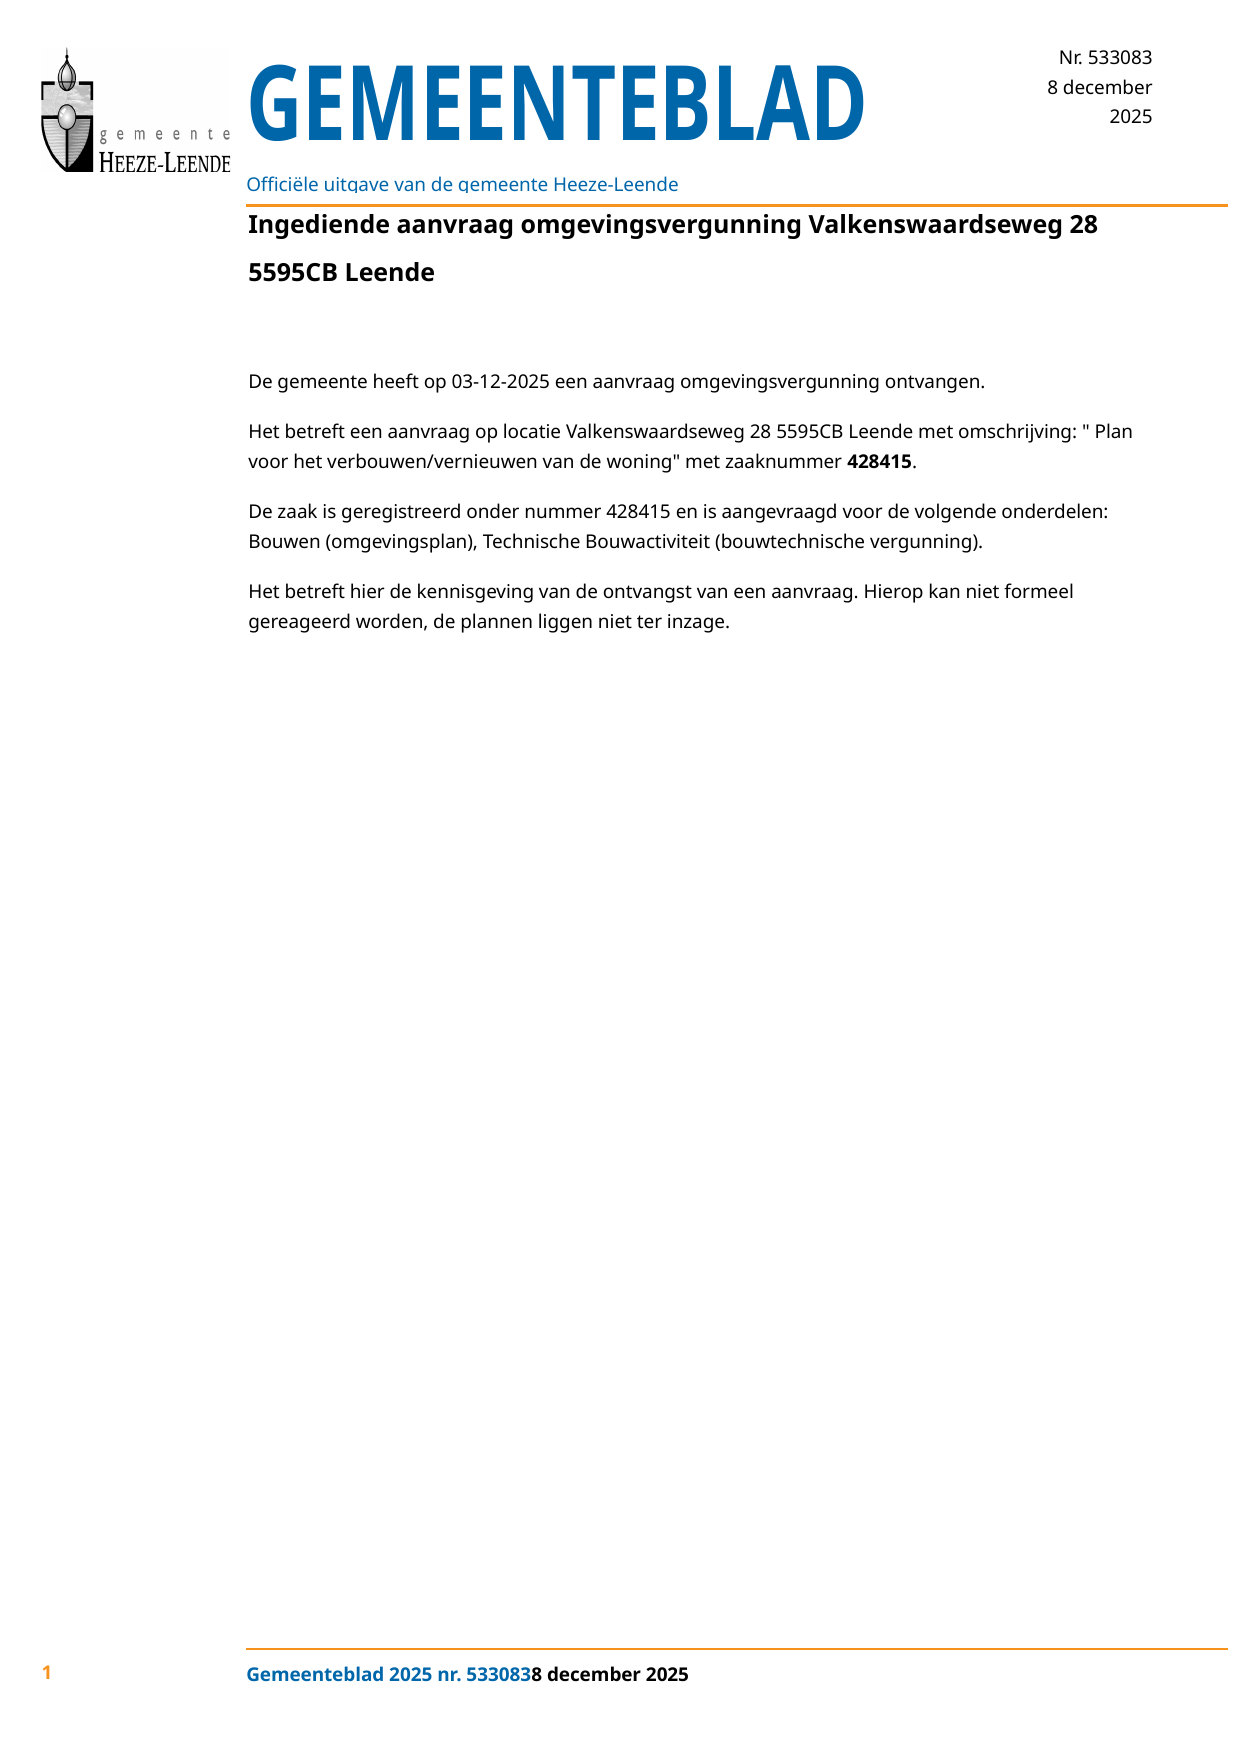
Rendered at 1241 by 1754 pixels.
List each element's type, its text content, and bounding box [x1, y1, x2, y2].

text Het betreft een aanvraag op locatie Valkenswaardseweg 28 5595CB Leende met omschrijving: " Plan voor het verbouwen/vernieuwen van de woning" met zaaknummer 428415. [248, 419, 1152, 474]
text Het betreft hier de kennisgeving van de ontvangst van een aanvraag. Hierop kan niet formeel gereageerd worden, de plannen liggen niet ter inzage. [248, 579, 1152, 634]
text De zaak is geregistreerd onder nummer 428415 en is aangevraagd voor de volgende onderdelen: Bouwen (omgevingsplan), Technische Bouwactiviteit (bouwtechnische vergunning). [248, 499, 1152, 554]
picture [41, 47, 231, 172]
text De gemeente heeft op 03-12-2025 een aanvraag omgevingsvergunning ontvangen. [248, 368, 1152, 394]
text Ingediende aanvraag omgevingsvergunning Valkenswaardseweg 28 5595CB Leende [248, 207, 1152, 288]
